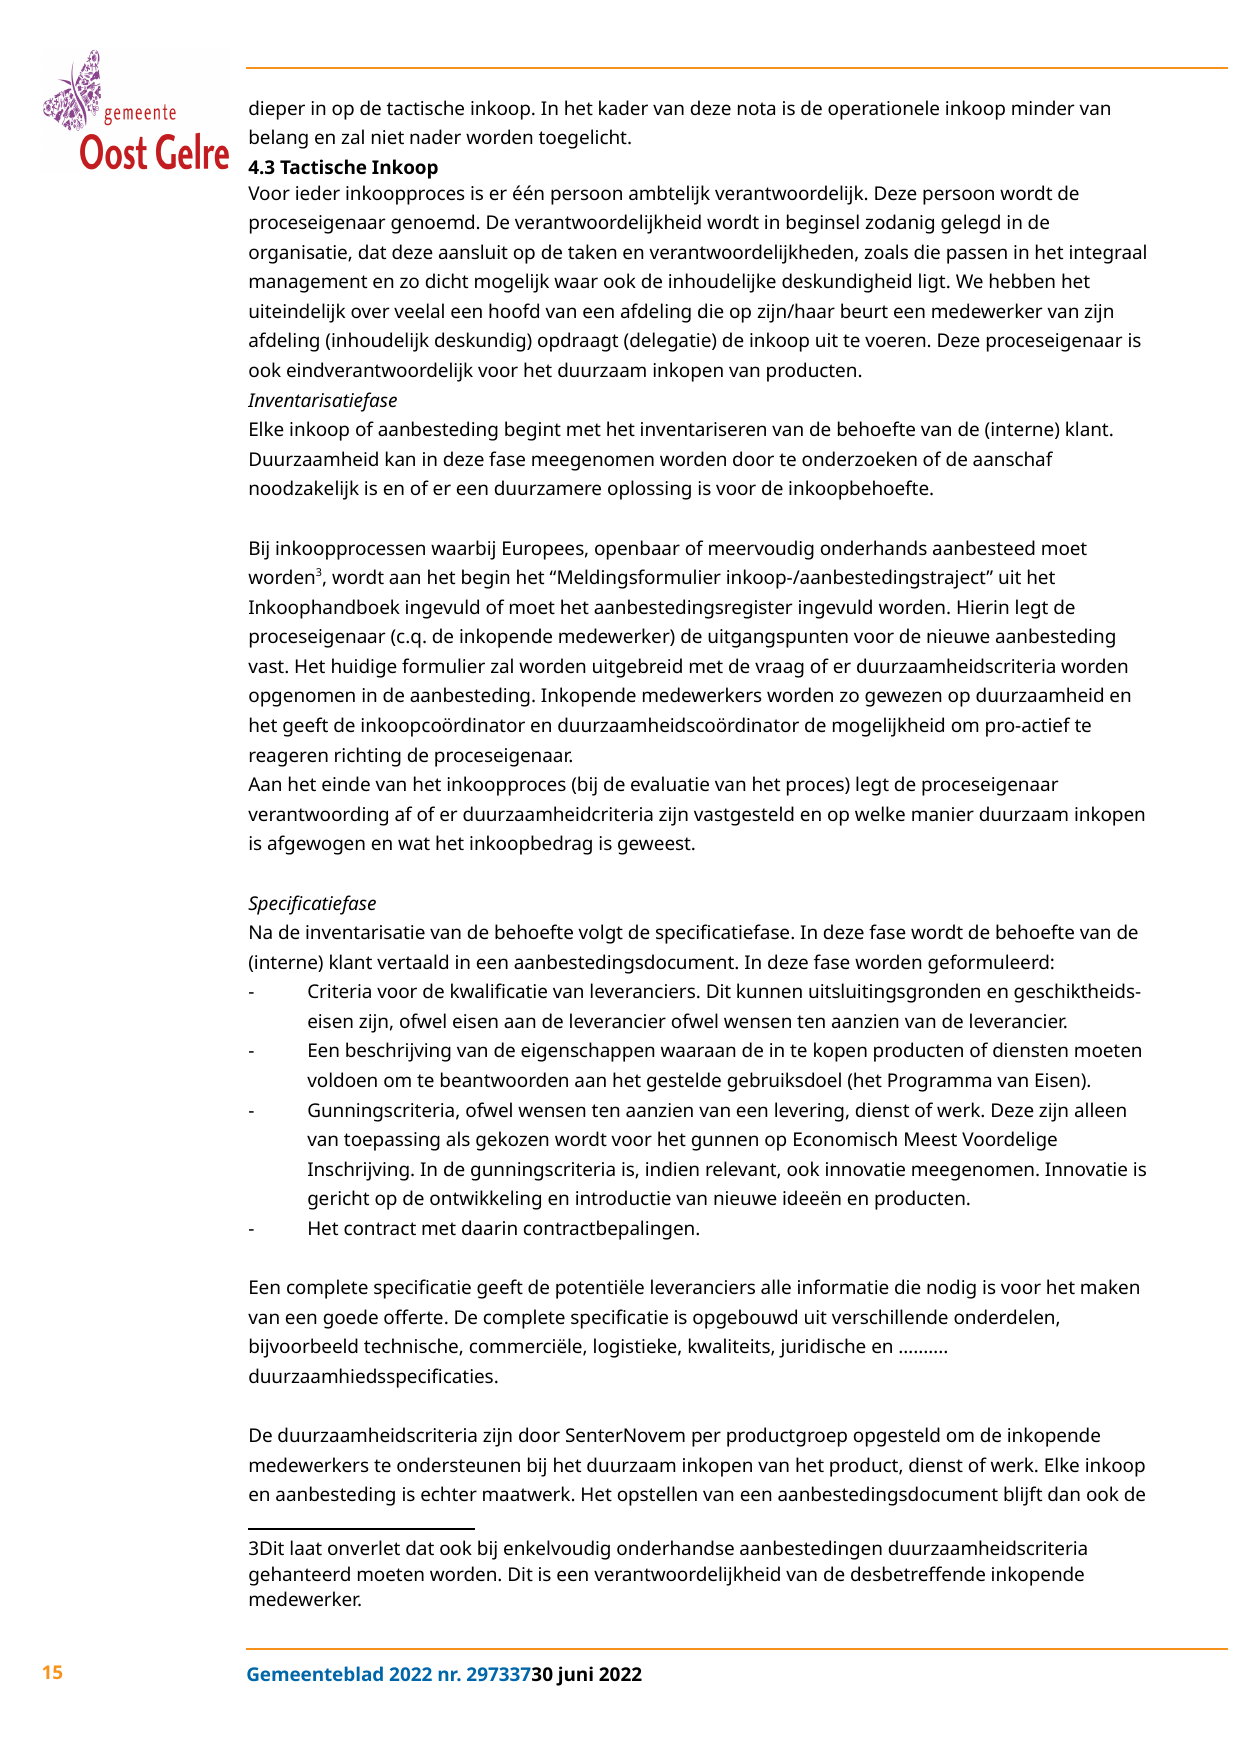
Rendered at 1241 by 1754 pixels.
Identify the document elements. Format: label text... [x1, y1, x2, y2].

text Dit laat onverlet dat ook bij enkelvoudig onderhandse aanbestedingen duurzaamheidscriteria gehanteerd moeten worden. Dit is een verantwoordelijkheid van de desbetreffende inkopende medewerker. [248, 1535, 1152, 1612]
text Bij inkoopprocessen waarbij Europees, openbaar of meervoudig onderhands aanbesteed moet worden, wordt aan het begin het “Meldingsformulier inkoop-/aanbestedingstraject” uit het Inkoophandboek ingevuld of moet het aanbestedingsregister ingevuld worden. Hierin legt de proceseigenaar (c.q. de inkopende medewerker) de uitgangspunten voor de nieuwe aanbesteding vast. Het huidige formulier zal worden uitgebreid met de vraag of er duurzaamheidscriteria worden opgenomen in de aanbesteding. Inkopende medewerkers worden zo gewezen op duurzaamheid en het geeft de inkoopcoördinator en duurzaamheidscoördinator de mogelijkheid om pro-actief te reageren richting de proceseigenaar. [248, 535, 1152, 767]
list Criteria voor de kwalificatie van leveranciers. Dit kunnen uitsluitingsgronden en geschiktheids-eisen zijn, ofwel eisen aan de leverancier ofwel wensen ten aanzien van de leverancier. [248, 978, 1152, 1034]
text Duurzaamheid kan in deze fase meegenomen worden door te onderzoeken of de aanschaf noodzakelijk is en of er een duurzamere oplossing is voor de inkoopbehoefte. [248, 446, 1152, 501]
text dieper in op de tactische inkoop. In het kader van deze nota is de operationele inkoop minder van belang en zal niet nader worden toegelicht. [248, 95, 1152, 150]
text Na de inventarisatie van de behoefte volgt de specificatiefase. In deze fase wordt de behoefte van de (interne) klant vertaald in een aanbestedingsdocument. In deze fase worden geformuleerd: [248, 919, 1152, 974]
list Het contract met daarin contractbepalingen. [248, 1215, 1152, 1241]
text Elke inkoop of aanbesteding begint met het inventariseren van de behoefte van de (interne) klant. [248, 416, 1152, 442]
text De duurzaamheidscriteria zijn door SenterNovem per productgroep opgesteld om de inkopende medewerkers te ondersteunen bij het duurzaam inkopen van het product, dienst of werk. Elke inkoop en aanbesteding is echter maatwerk. Het opstellen van een aanbestedingsdocument blijft dan ook de [248, 1422, 1152, 1507]
list Een beschrijving van de eigenschappen waaraan de in te kopen producten of diensten moeten voldoen om te beantwoorden aan het gestelde gebruiksdoel (het Programma van Eisen). [248, 1038, 1152, 1093]
text Specificatiefase [248, 890, 1152, 915]
picture [41, 47, 231, 172]
text 4.3 Tactische Inkoop [248, 154, 1152, 180]
text Inventarisatiefase [248, 387, 1152, 412]
text Voor ieder inkoopproces is er één persoon ambtelijk verantwoordelijk. Deze persoon wordt de proceseigenaar genoemd. De verantwoordelijkheid wordt in beginsel zodanig gelegd in de organisatie, dat deze aansluit op de taken en verantwoordelijkheden, zoals die passen in het integraal management en zo dicht mogelijk waar ook de inhoudelijke deskundigheid ligt. We hebben het uiteindelijk over veelal een hoofd van een afdeling die op zijn/haar beurt een medewerker van zijn afdeling (inhoudelijk deskundig) opdraagt (delegatie) de inkoop uit te voeren. Deze proceseigenaar is ook eindverantwoordelijk voor het duurzaam inkopen van producten. [248, 180, 1152, 383]
text Een complete specificatie geeft de potentiële leveranciers alle informatie die nodig is voor het maken van een goede offerte. De complete specificatie is opgebouwd uit verschillende onderdelen, bijvoorbeeld technische, commerciële, logistieke, kwaliteits, juridische en …..….. duurzaamhiedsspecificaties. [248, 1274, 1152, 1389]
text Aan het einde van het inkoopproces (bij de evaluatie van het proces) legt de proceseigenaar verantwoording af of er duurzaamheidcriteria zijn vastgesteld en op welke manier duurzaam inkopen is afgewogen en wat het inkoopbedrag is geweest. [248, 771, 1152, 856]
list Gunningscriteria, ofwel wensen ten aanzien van een levering, dienst of werk. Deze zijn alleen van toepassing als gekozen wordt voor het gunnen op Economisch Meest Voordelige Inschrijving. In de gunningscriteria is, indien relevant, ook innovatie meegenomen. Innovatie is gericht op de ontwikkeling en introductie van nieuwe ideeën en producten. [248, 1097, 1152, 1211]
